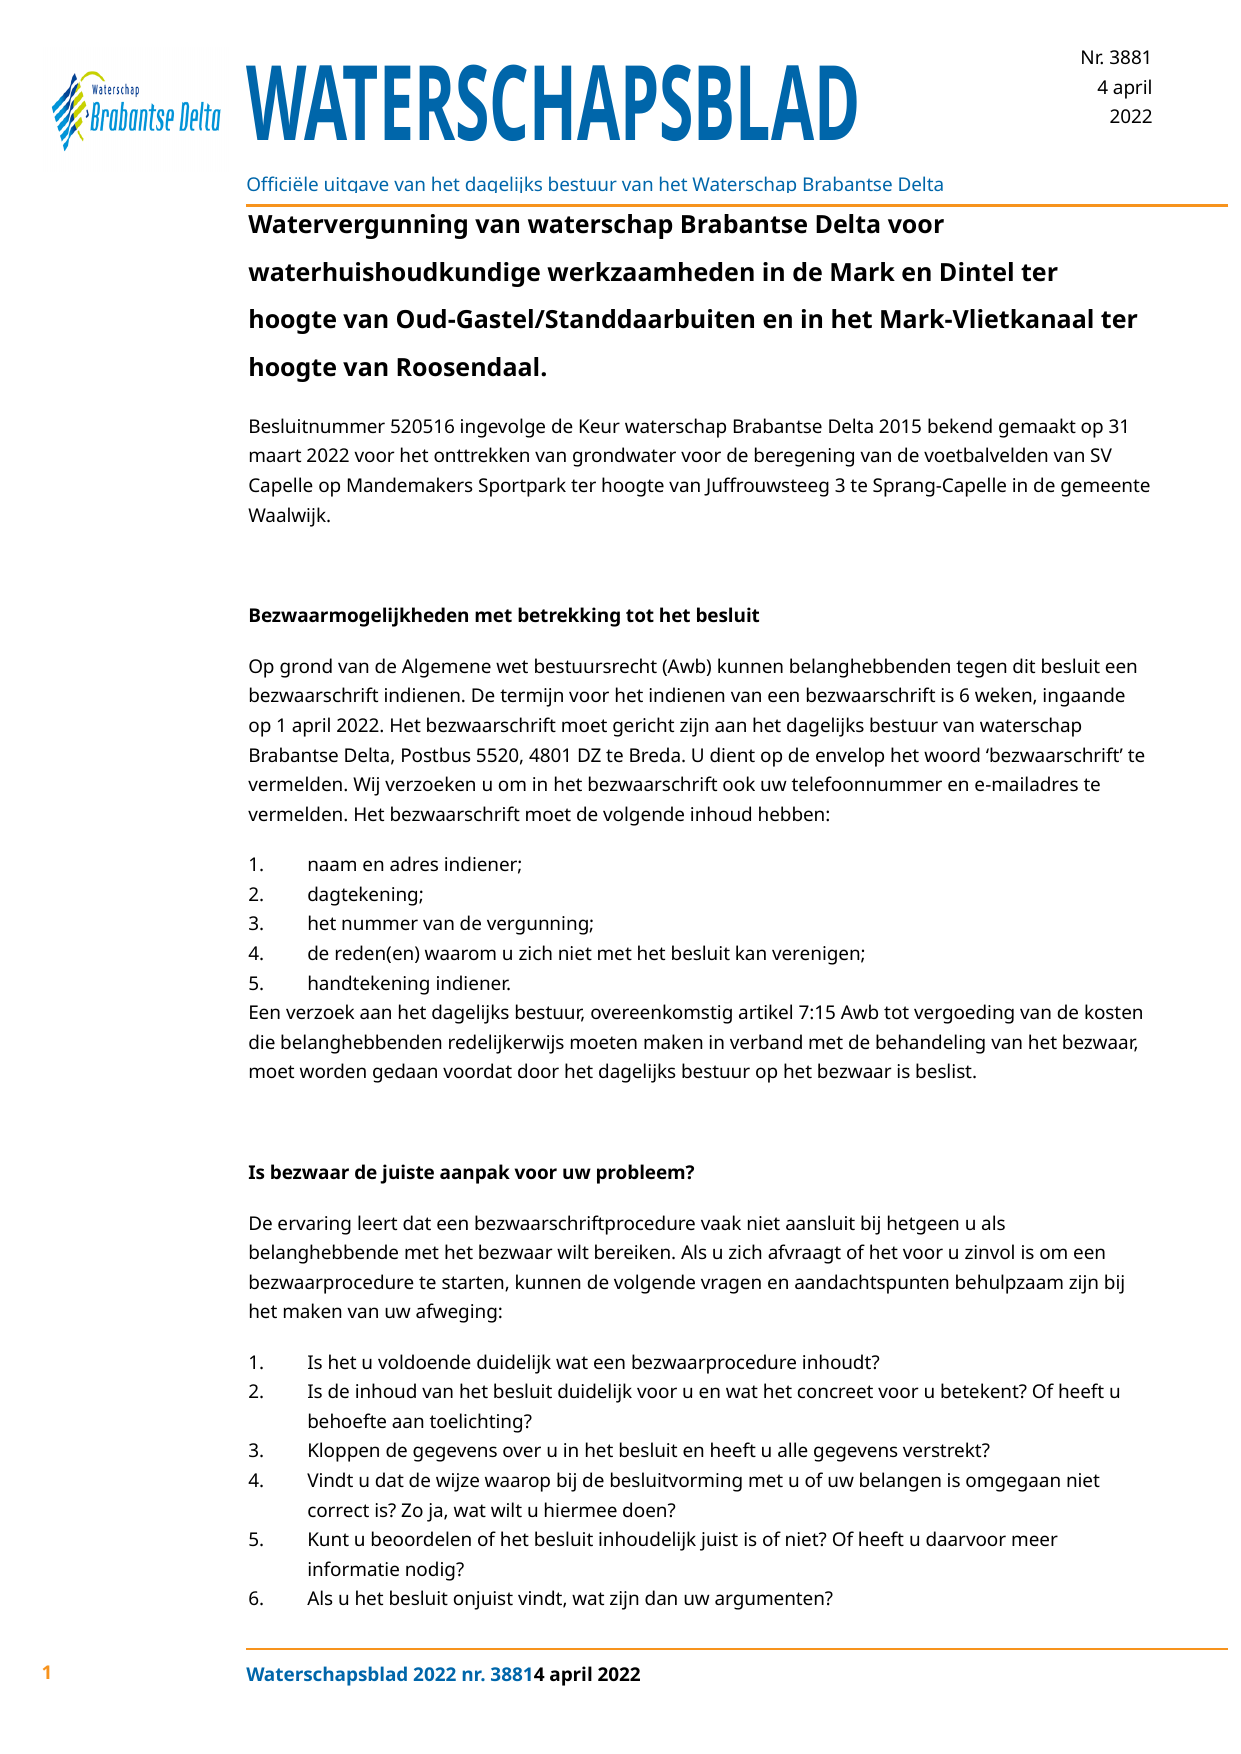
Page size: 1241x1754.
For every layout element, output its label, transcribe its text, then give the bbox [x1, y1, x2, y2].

picture [41, 47, 231, 172]
list Kunt u beoordelen of het besluit inhoudelijk juist is of niet? Of heeft u daarvoor meer informatie nodig? [248, 1526, 1152, 1582]
text Watervergunning van waterschap Brabantse Delta voor waterhuishoudkundige werkzaamheden in de Mark en Dintel ter hoogte van Oud-Gastel/Standdaarbuiten en in het Mark-Vlietkanaal ter hoogte van Roosendaal. [248, 207, 1152, 384]
text De ervaring leert dat een bezwaarschriftprocedure vaak niet aansluit bij hetgeen u als belanghebbende met het bezwaar wilt bereiken. Als u zich afvraagt of het voor u zinvol is om een bezwaarprocedure te starten, kunnen de volgende vragen en aandachtspunten behulpzaam zijn bij het maken van uw afweging: [248, 1210, 1152, 1324]
list naam en adres indiener; [248, 851, 1152, 877]
text Besluitnummer 520516 ingevolge de Keur waterschap Brabantse Delta 2015 bekend gemaakt op 31 maart 2022 voor het onttrekken van grondwater voor de beregening van de voetbalvelden van SV Capelle op Mandemakers Sportpark ter hoogte van Juffrouwsteeg 3 te Sprang-Capelle in de gemeente Waalwijk. [248, 413, 1152, 528]
list dagtekening; [248, 881, 1152, 907]
text Een verzoek aan het dagelijks bestuur, overeenkomstig artikel 7:15 Awb tot vergoeding van de kosten die belanghebbenden redelijkerwijs moeten maken in verband met de behandeling van het bezwaar, moet worden gedaan voordat door het dagelijks bestuur op het bezwaar is beslist. [248, 999, 1152, 1084]
list de reden(en) waarom u zich niet met het besluit kan verenigen; [248, 940, 1152, 966]
text Op grond van de Algemene wet bestuursrecht (Awb) kunnen belanghebbenden tegen dit besluit een bezwaarschrift indienen. De termijn voor het indienen van een bezwaarschrift is 6 weken, ingaande op 1 april 2022. Het bezwaarschrift moet gericht zijn aan het dagelijks bestuur van waterschap Brabantse Delta, Postbus 5520, 4801 DZ te Breda. U dient op de envelop het woord ‘bezwaarschrift’ te vermelden. Wij verzoeken u om in het bezwaarschrift ook uw telefoonnummer en e‑mailadres te vermelden. Het bezwaarschrift moet de volgende inhoud hebben: [248, 653, 1152, 827]
text Bezwaarmogelijkheden met betrekking tot het besluit [248, 603, 1152, 628]
list handtekening indiener. [248, 970, 1152, 996]
list Kloppen de gegevens over u in het besluit en heeft u alle gegevens verstrekt? [248, 1438, 1152, 1463]
list het nummer van de vergunning; [248, 911, 1152, 936]
list Als u het besluit onjuist vindt, wat zijn dan uw argumenten? [248, 1586, 1152, 1611]
list Is het u voldoende duidelijk wat een bezwaarprocedure inhoudt? [248, 1349, 1152, 1375]
list Vindt u dat de wijze waarop bij de besluitvorming met u of uw belangen is omgegaan niet correct is? Zo ja, wat wilt u hiermee doen? [248, 1467, 1152, 1523]
list Is de inhoud van het besluit duidelijk voor u en wat het concreet voor u betekent? Of heeft u behoefte aan toelichting? [248, 1378, 1152, 1434]
text Is bezwaar de juiste aanpak voor uw probleem? [248, 1159, 1152, 1185]
